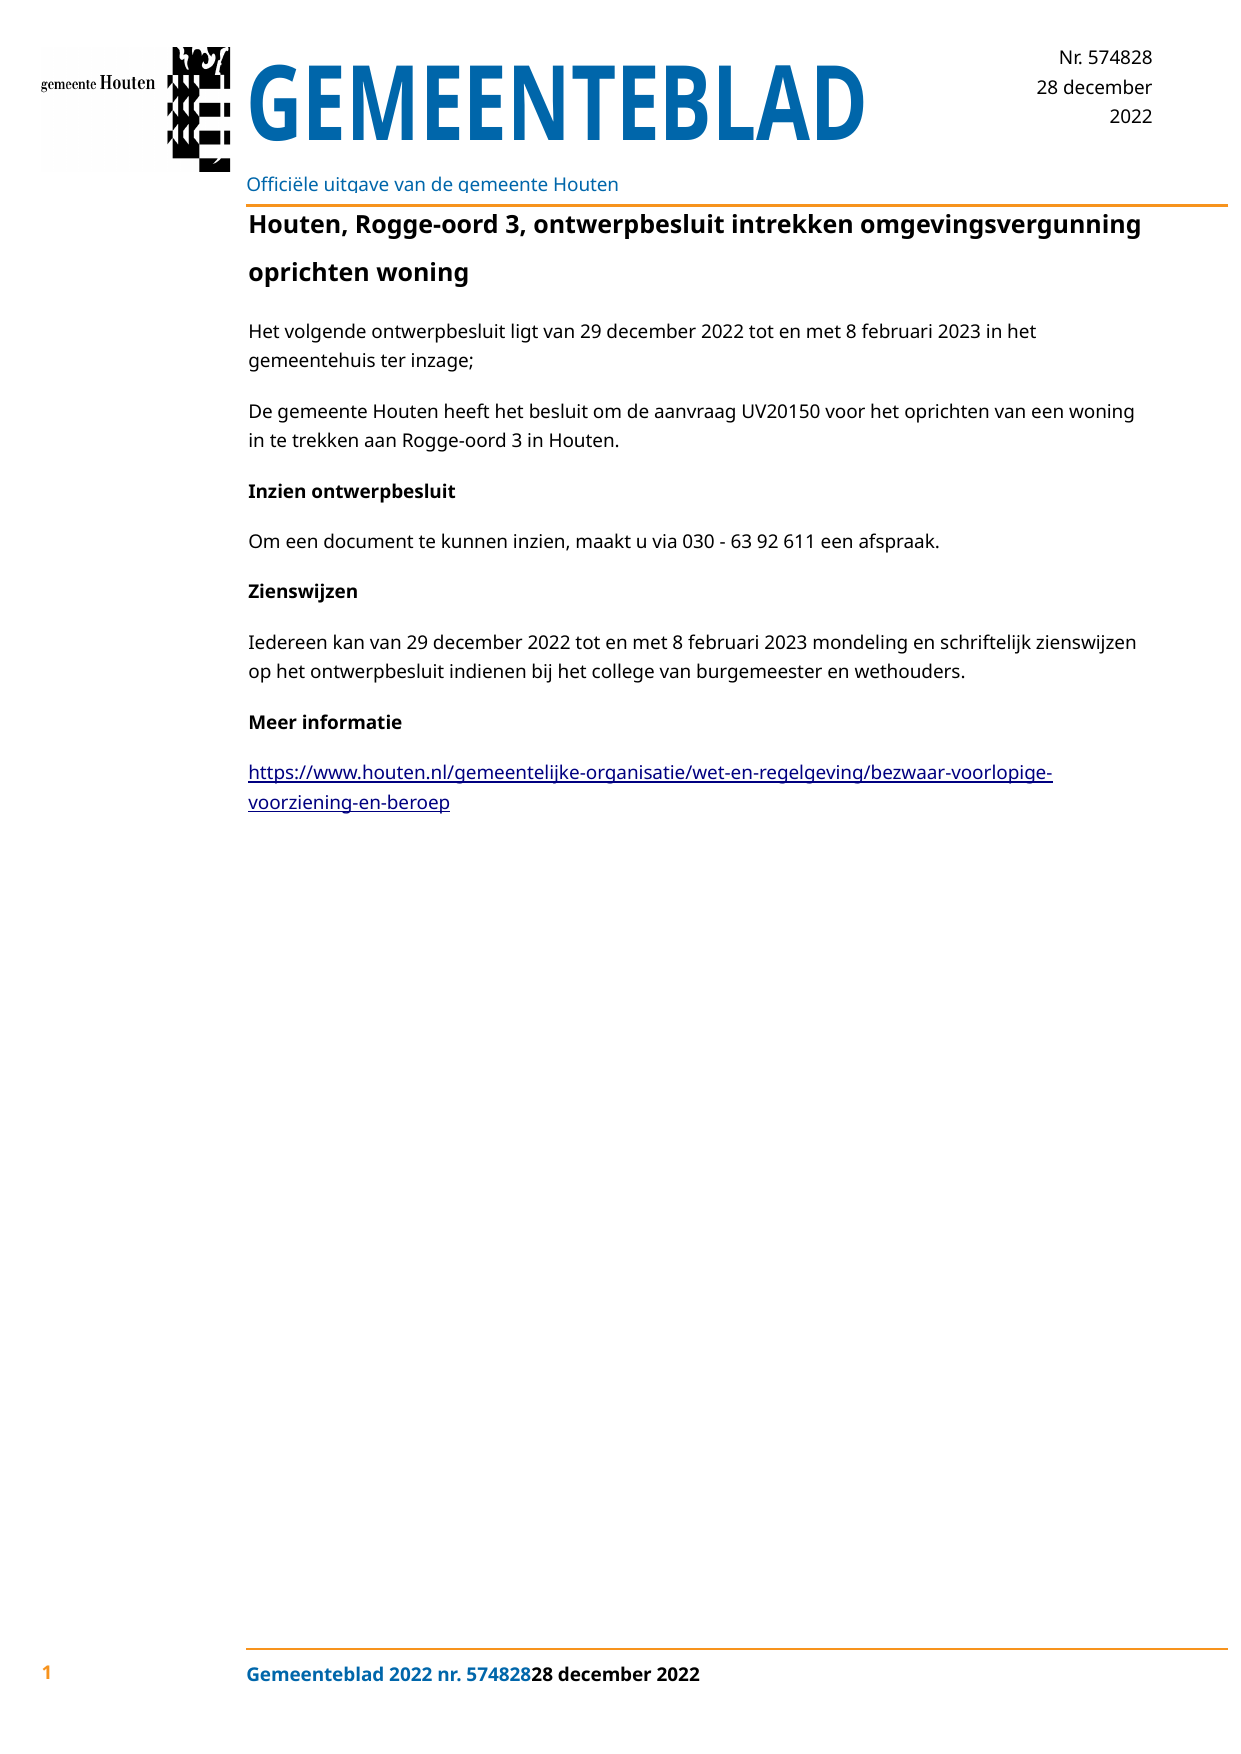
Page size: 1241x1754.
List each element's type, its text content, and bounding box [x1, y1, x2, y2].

text De gemeente Houten heeft het besluit om de aanvraag UV20150 voor het oprichten van een woning in te trekken aan Rogge-oord 3 in Houten. [248, 398, 1152, 453]
text https://www.houten.nl/gemeentelijke-organisatie/wet-en-regelgeving/bezwaar-voorlopige-voorziening-en-beroep [248, 759, 1152, 815]
text Zienswijzen [248, 579, 1152, 604]
text Meer informatie [248, 709, 1152, 735]
text Houten, Rogge-oord 3, ontwerpbesluit intrekken omgevingsvergunning oprichten woning [248, 207, 1152, 288]
text Om een document te kunnen inzien, maakt u via 030 - 63 92 611 een afspraak. [248, 528, 1152, 554]
text Inzien ontwerpbesluit [248, 478, 1152, 504]
text Iedereen kan van 29 december 2022 tot en met 8 februari 2023 mondeling en schriftelijk zienswijzen op het ontwerpbesluit indienen bij het college van burgemeester en wethouders. [248, 629, 1152, 684]
picture [41, 47, 231, 172]
text Het volgende ontwerpbesluit ligt van 29 december 2022 tot en met 8 februari 2023 in het gemeentehuis ter inzage; [248, 318, 1152, 373]
